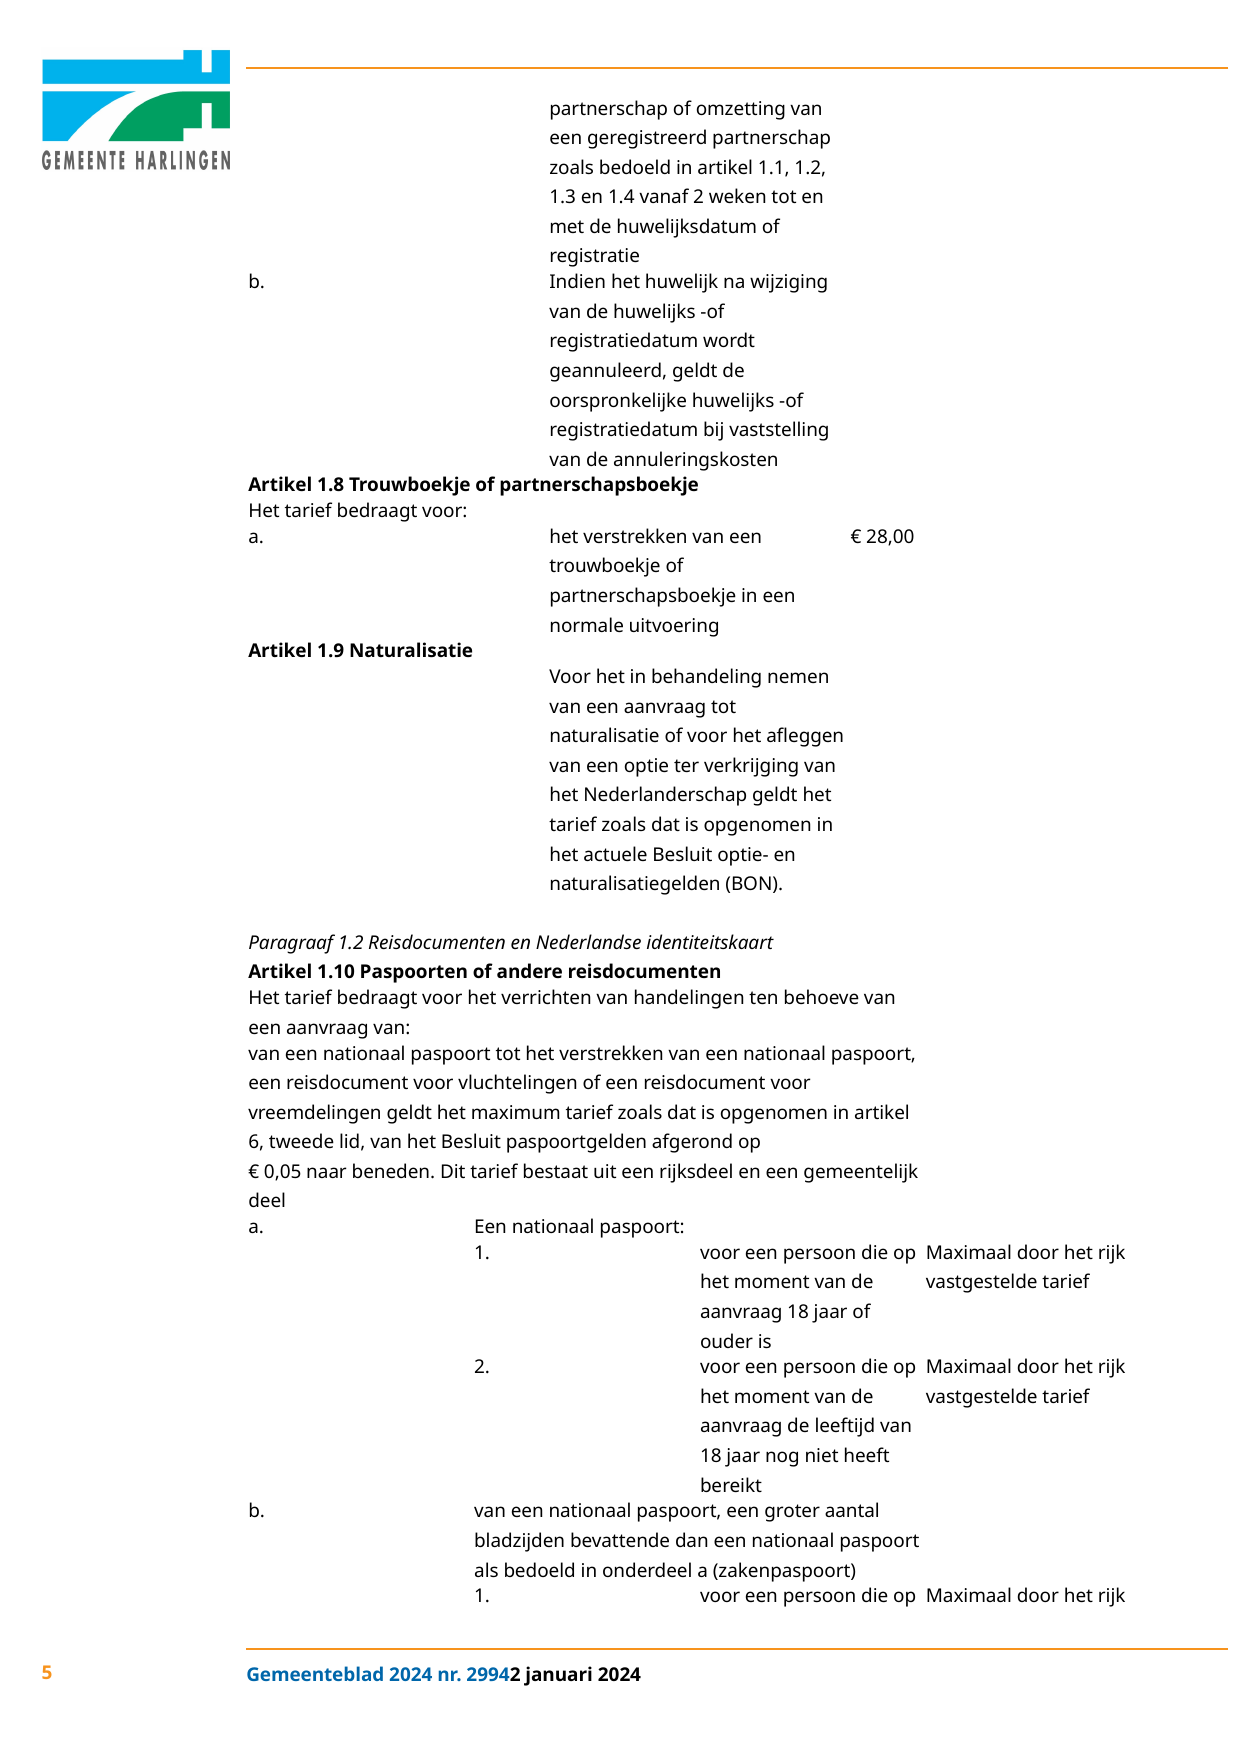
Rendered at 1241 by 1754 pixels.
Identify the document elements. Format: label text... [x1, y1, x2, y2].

table_cell 1. [474, 1239, 700, 1353]
table_cell [926, 984, 1152, 1040]
table_cell [926, 1213, 1152, 1239]
table_cell Indien het huwelijk na wijziging van de huwelijks -of registratiedatum wordt geannuleerd, geldt de oorspronkelijke huwelijks -of registratiedatum bij vaststelling van de annuleringskosten [549, 269, 850, 472]
table_cell Maximaal door het rijk vastgestelde tarief [926, 1354, 1152, 1498]
table_cell Maximaal door het rijk [926, 1583, 1152, 1608]
table_header Artikel 1.10 Paspoorten of andere reisdocumenten [248, 959, 1152, 984]
table_cell voor een persoon die op het moment van de aanvraag 18 jaar of ouder is [700, 1239, 926, 1353]
table_cell van een nationaal paspoort, een groter aantal bladzijden bevattende dan een nationaal paspoort als bedoeld in onderdeel a (zakenpaspoort) [474, 1498, 926, 1582]
table_cell het verstrekken van een trouwboekje of partnerschapsboekje in een normale uitvoering [549, 523, 850, 638]
text Paragraaf 1.2 Reisdocumenten en Nederlandse identiteitskaart [248, 929, 1152, 955]
table_cell [850, 269, 1152, 472]
table_cell 1. [474, 1583, 700, 1608]
table_cell b. [248, 1498, 474, 1582]
table_cell [926, 1498, 1152, 1582]
table_cell [248, 1354, 474, 1498]
table_cell [926, 1040, 1152, 1213]
table_cell van een nationaal paspoort tot het verstrekken van een nationaal paspoort, een reisdocument voor vluchtelingen of een reisdocument voor vreemdelingen geldt het maximum tarief zoals dat is opgenomen in artikel 6, tweede lid, van het Besluit paspoortgelden afgerond op € 0,05 naar beneden. Dit tarief bestaat uit een rijksdeel en een gemeentelijk deel [248, 1040, 926, 1213]
table_cell [248, 1583, 474, 1608]
table_cell € 28,00 [850, 523, 1152, 638]
table_cell [850, 498, 1152, 523]
table_cell Artikel 1.8 Trouwboekje of partnerschapsboekje [248, 472, 1152, 497]
table_cell [850, 663, 1152, 896]
table_cell b. [248, 269, 549, 472]
table_cell Het tarief bedraagt voor het verrichten van handelingen ten behoeve van een aanvraag van: [248, 984, 926, 1040]
table_cell a. [248, 1213, 474, 1239]
table_cell [248, 663, 549, 896]
picture [41, 47, 231, 172]
table_cell partnerschap of omzetting van een geregistreerd partnerschap zoals bedoeld in artikel 1.1, 1.2, 1.3 en 1.4 vanaf 2 weken tot en met de huwelijksdatum of registratie [549, 95, 850, 268]
table_cell 2. [474, 1354, 700, 1498]
table_cell [850, 95, 1152, 268]
table_cell Voor het in behandeling nemen van een aanvraag tot naturalisatie of voor het afleggen van een optie ter verkrijging van het Nederlanderschap geldt het tarief zoals dat is opgenomen in het actuele Besluit optie- en naturalisatiegelden (BON). [549, 663, 850, 896]
table_cell [850, 638, 1152, 663]
table_cell a. [248, 523, 549, 638]
table_cell Artikel 1.9 Naturalisatie [248, 638, 850, 663]
table_cell voor een persoon die op [700, 1583, 926, 1608]
table_cell Maximaal door het rijk vastgestelde tarief [926, 1239, 1152, 1353]
table_cell voor een persoon die op het moment van de aanvraag de leeftijd van 18 jaar nog niet heeft bereikt [700, 1354, 926, 1498]
table_cell Een nationaal paspoort: [474, 1213, 926, 1239]
table_cell [248, 95, 549, 268]
table_cell Het tarief bedraagt voor: [248, 498, 850, 523]
table_cell [248, 1239, 474, 1353]
